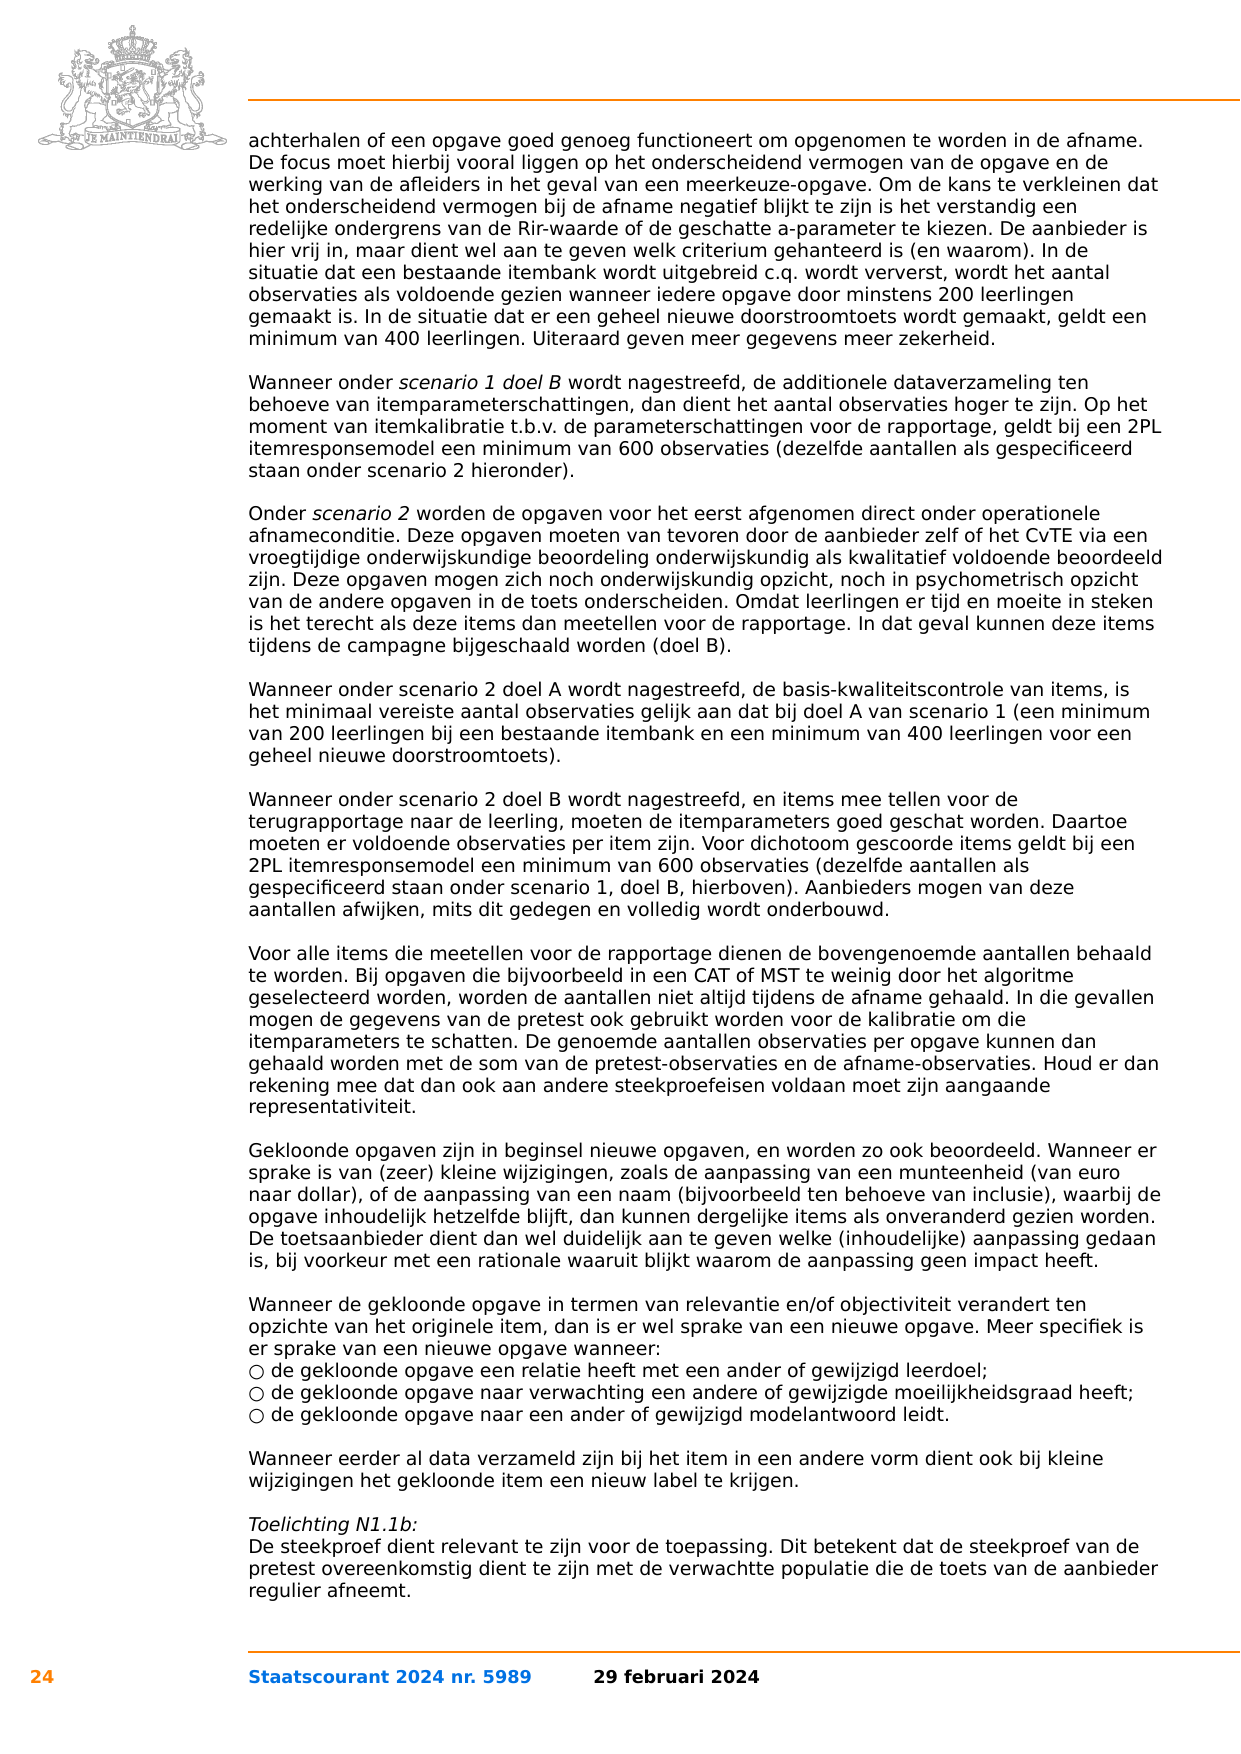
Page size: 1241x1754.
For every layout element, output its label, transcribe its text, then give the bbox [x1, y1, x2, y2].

text Toelichting N1.1b: [248, 1514, 1163, 1536]
text Onder scenario 2 worden de opgaven voor het eerst afgenomen direct onder operationele afnameconditie. Deze opgaven moeten van tevoren door de aanbieder zelf of het CvTE via een vroegtijdige onderwijskundige beoordeling onderwijskundig als kwalitatief voldoende beoordeeld zijn. Deze opgaven mogen zich noch onderwijskundig opzicht, noch in psychometrisch opzicht van de andere opgaven in de toets onderscheiden. Omdat leerlingen er tijd en moeite in steken is het terecht als deze items dan meetellen voor de rapportage. In dat geval kunnen deze items tijdens de campagne bijgeschaald worden (doel B). [248, 503, 1163, 657]
text ○ de gekloonde opgave naar verwachting een andere of gewijzigde moeilijkheidsgraad heeft; [248, 1382, 1163, 1404]
text Wanneer onder scenario 2 doel B wordt nagestreefd, en items mee tellen voor de terugrapportage naar de leerling, moeten de itemparameters goed geschat worden. Daartoe moeten er voldoende observaties per item zijn. Voor dichotoom gescoorde items geldt bij een 2PL itemresponsemodel een minimum van 600 observaties (dezelfde aantallen als gespecificeerd staan onder scenario 1, doel B, hierboven). Aanbieders mogen van deze aantallen afwijken, mits dit gedegen en volledig wordt onderbouwd. [248, 789, 1163, 921]
text De steekproef dient relevant te zijn voor de toepassing. Dit betekent dat de steekproef van de pretest overeenkomstig dient te zijn met de verwachtte populatie die de toets van de aanbieder regulier afneemt. [248, 1536, 1163, 1602]
text Voor alle items die meetellen voor de rapportage dienen de bovengenoemde aantallen behaald te worden. Bij opgaven die bijvoorbeeld in een CAT of MST te weinig door het algoritme geselecteerd worden, worden de aantallen niet altijd tijdens de afname gehaald. In die gevallen mogen de gegevens van de pretest ook gebruikt worden voor de kalibratie om die itemparameters te schatten. De genoemde aantallen observaties per opgave kunnen dan gehaald worden met de som van de pretest-observaties en de afname-observaties. Houd er dan rekening mee dat dan ook aan andere steekproefeisen voldaan moet zijn aangaande representativiteit. [248, 943, 1163, 1118]
picture [38, 25, 227, 150]
text Gekloonde opgaven zijn in beginsel nieuwe opgaven, en worden zo ook beoordeeld. Wanneer er sprake is van (zeer) kleine wijzigingen, zoals de aanpassing van een munteenheid (van euro naar dollar), of de aanpassing van een naam (bijvoorbeeld ten behoeve van inclusie), waarbij de opgave inhoudelijk hetzelfde blijft, dan kunnen dergelijke items als onveranderd gezien worden. De toetsaanbieder dient dan wel duidelijk aan te geven welke (inhoudelijke) aanpassing gedaan is, bij voorkeur met een rationale waaruit blijkt waarom de aanpassing geen impact heeft. [248, 1140, 1163, 1272]
text ○ de gekloonde opgave naar een ander of gewijzigd modelantwoord leidt. [248, 1404, 1163, 1426]
text Wanneer onder scenario 1 doel B wordt nagestreefd, de additionele dataverzameling ten behoeve van itemparameterschattingen, dan dient het aantal observaties hoger te zijn. Op het moment van itemkalibratie t.b.v. de parameterschattingen voor de rapportage, geldt bij een 2PL itemresponsemodel een minimum van 600 observaties (dezelfde aantallen als gespecificeerd staan onder scenario 2 hieronder). [248, 372, 1163, 481]
text Wanneer de gekloonde opgave in termen van relevantie en/of objectiviteit verandert ten opzichte van het originele item, dan is er wel sprake van een nieuwe opgave. Meer specifiek is er sprake van een nieuwe opgave wanneer: [248, 1294, 1163, 1360]
text achterhalen of een opgave goed genoeg functioneert om opgenomen te worden in de afname. De focus moet hierbij vooral liggen op het onderscheidend vermogen van de opgave en de werking van de afleiders in het geval van een meerkeuze-opgave. Om de kans te verkleinen dat het onderscheidend vermogen bij de afname negatief blijkt te zijn is het verstandig een redelijke ondergrens van de Rir-waarde of de geschatte a-parameter te kiezen. De aanbieder is hier vrij in, maar dient wel aan te geven welk criterium gehanteerd is (en waarom). In de situatie dat een bestaande itembank wordt uitgebreid c.q. wordt ververst, wordt het aantal observaties als voldoende gezien wanneer iedere opgave door minstens 200 leerlingen gemaakt is. In de situatie dat er een geheel nieuwe doorstroomtoets wordt gemaakt, geldt een minimum van 400 leerlingen. Uiteraard geven meer gegevens meer zekerheid. [248, 130, 1163, 350]
text Wanneer eerder al data verzameld zijn bij het item in een andere vorm dient ook bij kleine wijzigingen het gekloonde item een nieuw label te krijgen. [248, 1448, 1163, 1492]
text ○ de gekloonde opgave een relatie heeft met een ander of gewijzigd leerdoel; [248, 1360, 1163, 1382]
text Wanneer onder scenario 2 doel A wordt nagestreefd, de basis-kwaliteitscontrole van items, is het minimaal vereiste aantal observaties gelijk aan dat bij doel A van scenario 1 (een minimum van 200 leerlingen bij een bestaande itembank en een minimum van 400 leerlingen voor een geheel nieuwe doorstroomtoets). [248, 679, 1163, 767]
